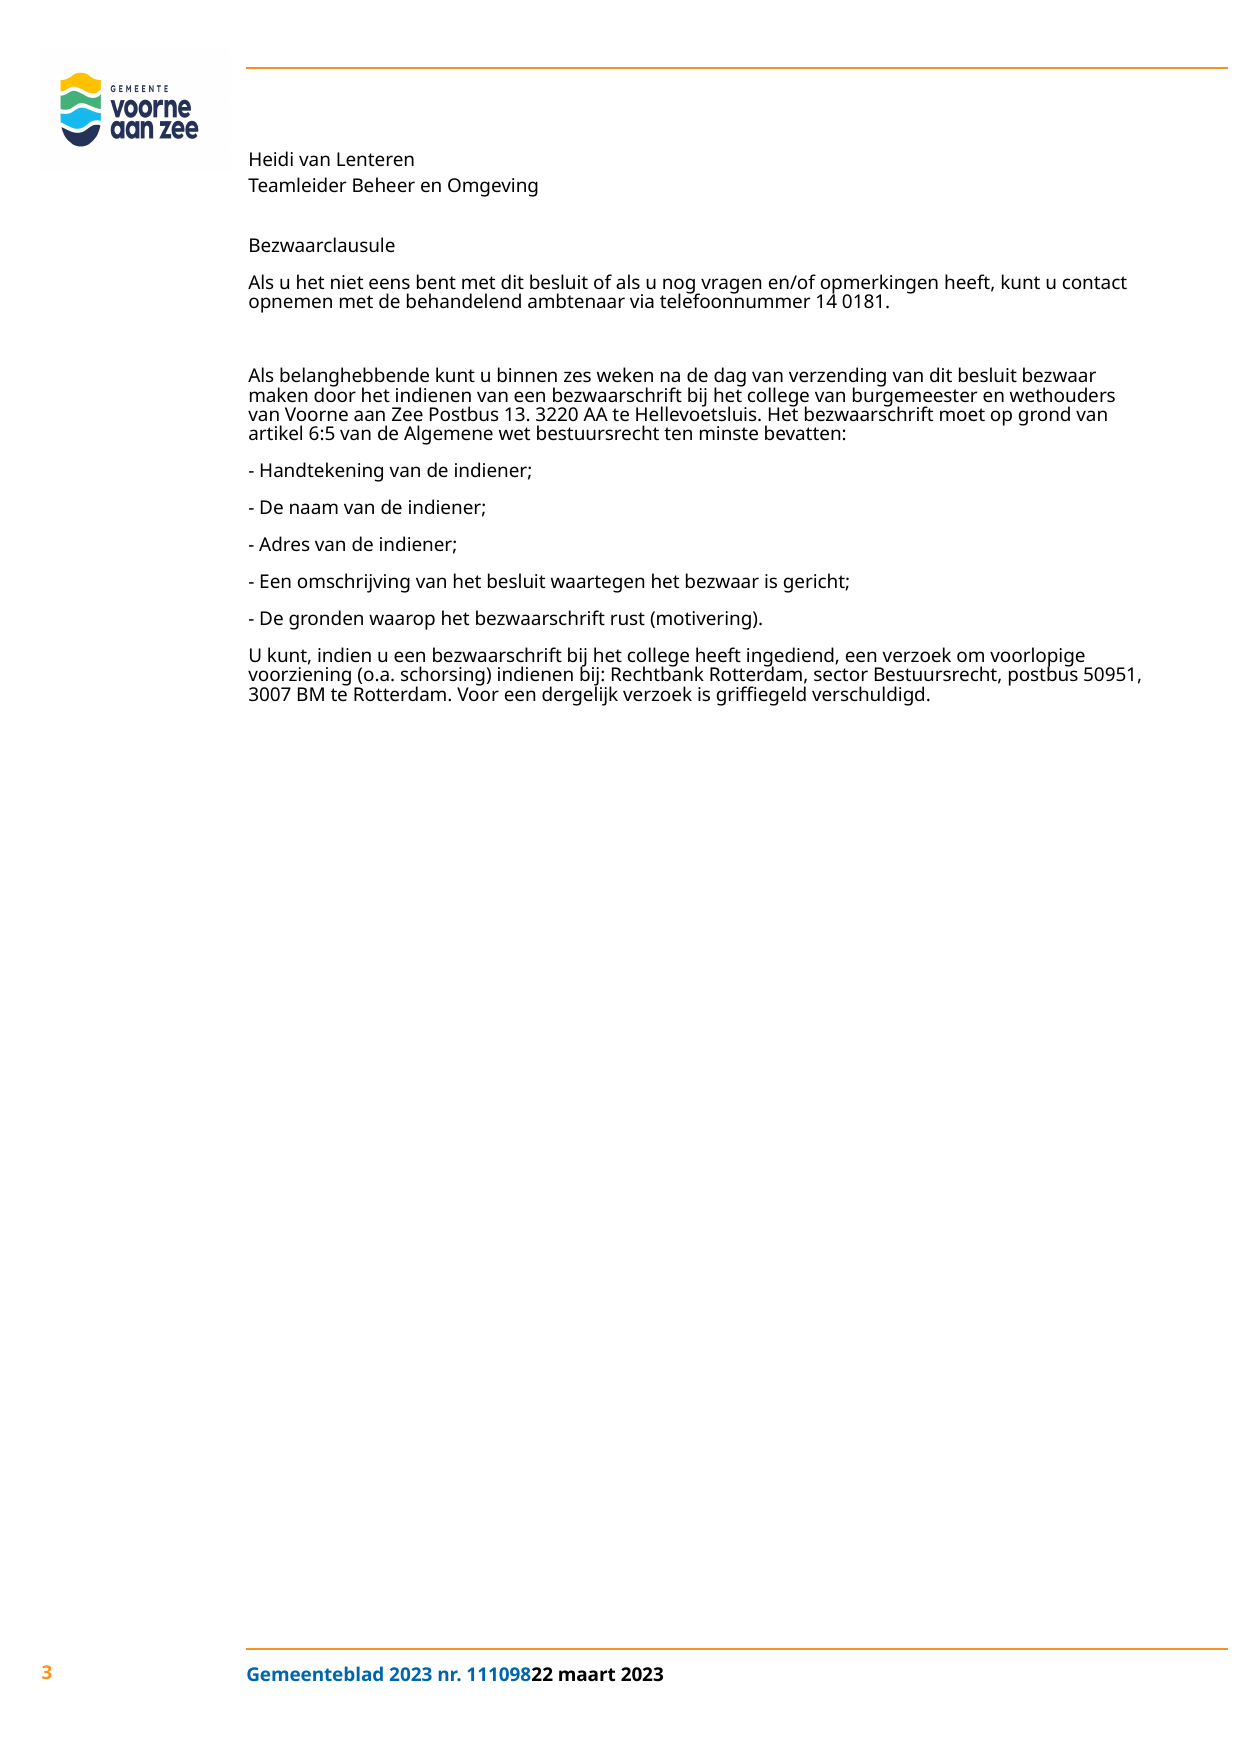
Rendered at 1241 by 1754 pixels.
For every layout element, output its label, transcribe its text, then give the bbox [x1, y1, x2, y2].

text U kunt, indien u een bezwaarschrift bij het college heeft ingediend, een verzoek om voorlopige voorziening (o.a. schorsing) indienen bij: Rechtbank Rotterdam, sector Bestuursrecht, postbus 50951, 3007 BM te Rotterdam. Voor een dergelijk verzoek is griffiegeld verschuldigd. [248, 647, 1152, 705]
text Als u het niet eens bent met dit besluit of als u nog vragen en/of opmerkingen heeft, kunt u contact opnemen met de behandelend ambtenaar via telefoonnummer 14 0181. [248, 274, 1152, 313]
text - Handtekening van de indiener; [248, 462, 1152, 481]
text Als belanghebbende kunt u binnen zes weken na de dag van verzending van dit besluit bezwaar maken door het indienen van een bezwaarschrift bij het college van burgemeester en wethouders van Voorne aan Zee Postbus 13. 3220 AA te Hellevoetsluis. Het bezwaarschrift moet op grond van artikel 6:5 van de Algemene wet bestuursrecht ten minste bevatten: [248, 367, 1152, 444]
picture [41, 47, 231, 172]
text - De gronden waarop het bezwaarschrift rust (motivering). [248, 610, 1152, 629]
text Heidi van Lenteren [248, 146, 1152, 172]
text - Een omschrijving van het besluit waartegen het bezwaar is gericht; [248, 573, 1152, 592]
text - De naam van de indiener; [248, 499, 1152, 518]
text - Adres van de indiener; [248, 536, 1152, 555]
text Bezwaarclausule [248, 237, 1152, 256]
text Teamleider Beheer en Omgeving [248, 172, 1152, 198]
